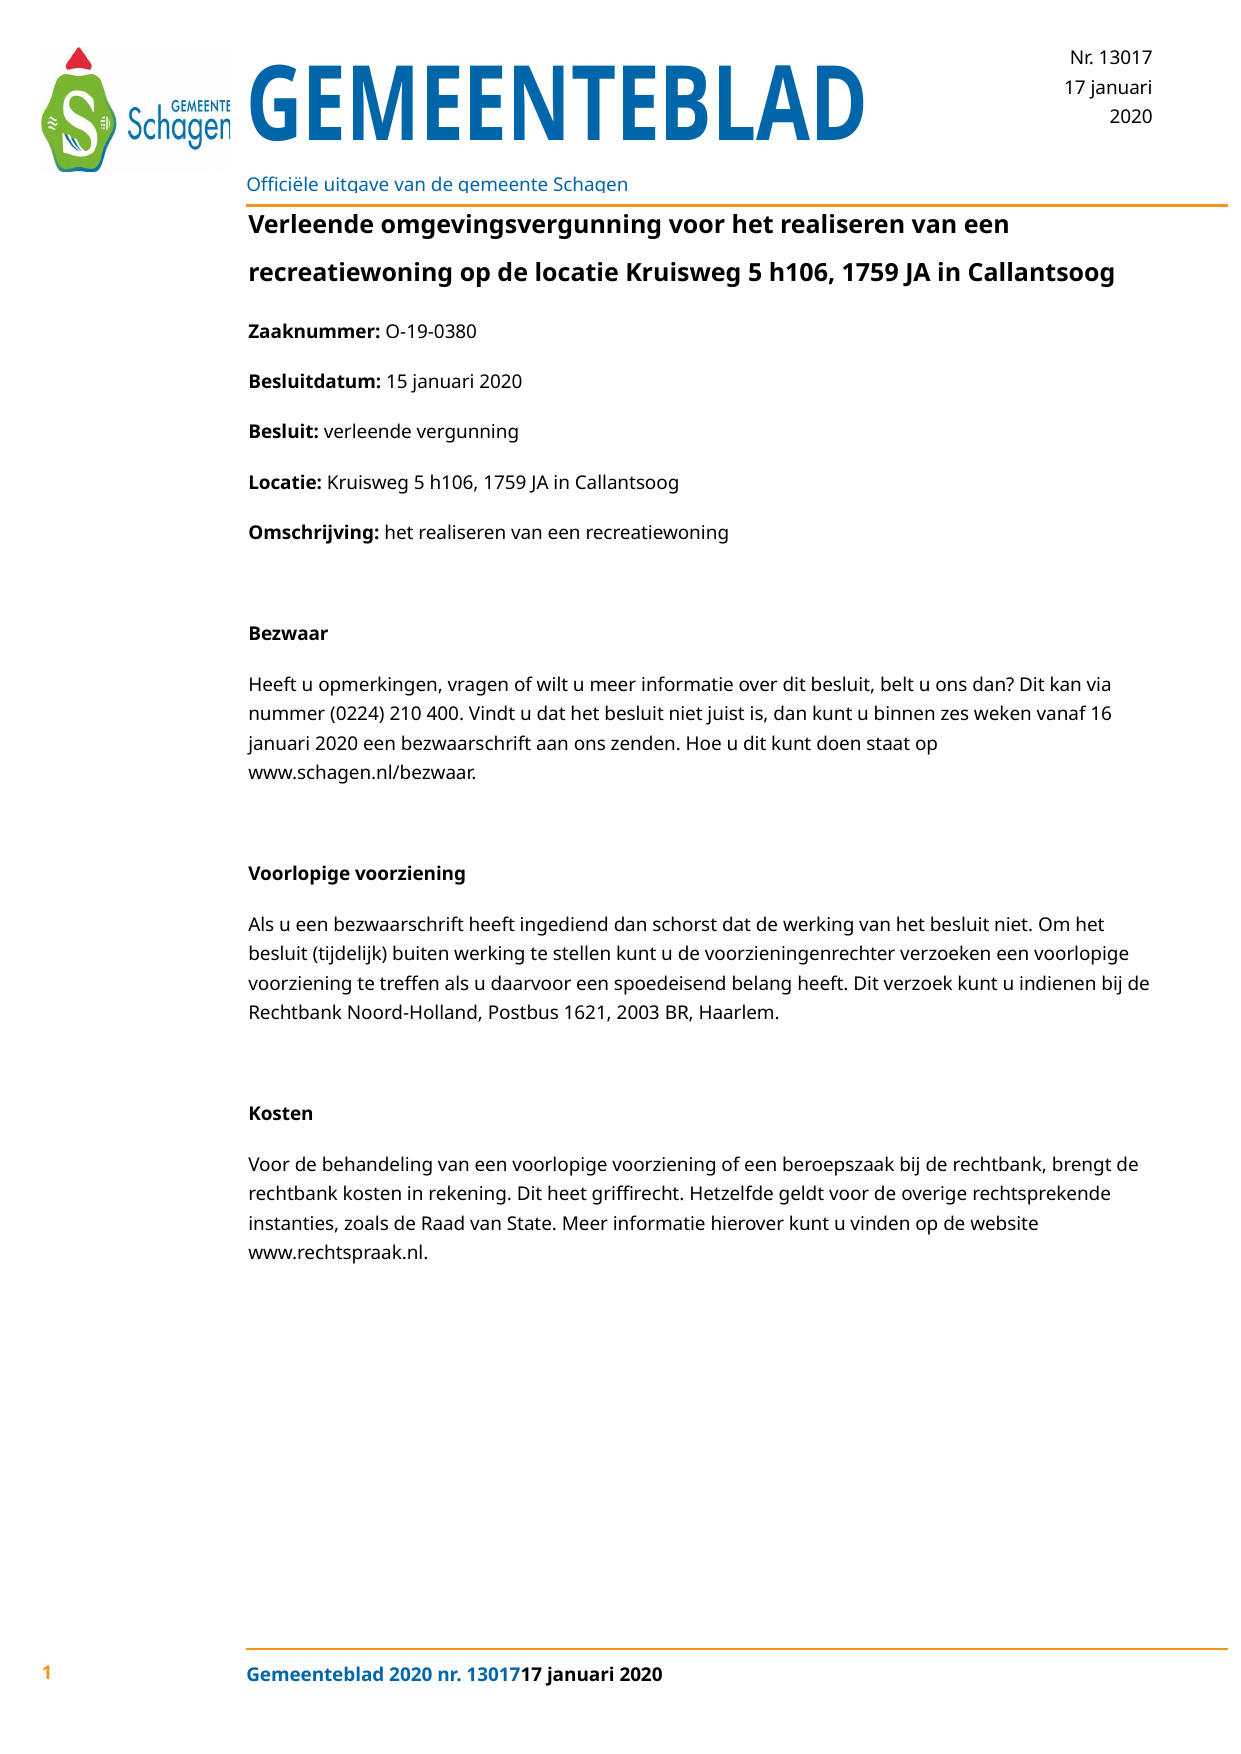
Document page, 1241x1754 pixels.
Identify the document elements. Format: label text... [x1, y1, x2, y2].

text Voor de behandeling van een voorlopige voorziening of een beroepszaak bij de rechtbank, brengt de rechtbank kosten in rekening. Dit heet griffirecht. Hetzelfde geldt voor de overige rechtsprekende instanties, zoals de Raad van State. Meer informatie hierover kunt u vinden op de website www.rechtspraak.nl. [248, 1151, 1152, 1265]
text Besluitdatum: 15 januari 2020 [248, 368, 1152, 394]
text Omschrijving: het realiseren van een recreatiewoning [248, 519, 1152, 545]
text Kosten [248, 1100, 1152, 1126]
picture [41, 47, 231, 172]
text Locatie: Kruisweg 5 h106, 1759 JA in Callantsoog [248, 469, 1152, 495]
text Als u een bezwaarschrift heeft ingediend dan schorst dat de werking van het besluit niet. Om het besluit (tijdelijk) buiten werking te stellen kunt u de voorzieningenrechter verzoeken een voorlopige voorziening te treffen als u daarvoor een spoedeisend belang heeft. Dit verzoek kunt u indienen bij de Rechtbank Noord-Holland, Postbus 1621, 2003 BR, Haarlem. [248, 911, 1152, 1025]
text Voorlopige voorziening [248, 860, 1152, 886]
text Bezwaar [248, 620, 1152, 646]
text Besluit: verleende vergunning [248, 419, 1152, 444]
text Heeft u opmerkingen, vragen of wilt u meer informatie over dit besluit, belt u ons dan? Dit kan via nummer (0224) 210 400. Vindt u dat het besluit niet juist is, dan kunt u binnen zes weken vanaf 16 januari 2020 een bezwaarschrift aan ons zenden. Hoe u dit kunt doen staat op www.schagen.nl/bezwaar. [248, 671, 1152, 785]
text Zaaknummer: O-19-0380 [248, 318, 1152, 344]
text Verleende omgevingsvergunning voor het realiseren van een recreatiewoning op de locatie Kruisweg 5 h106, 1759 JA in Callantsoog [248, 207, 1152, 288]
